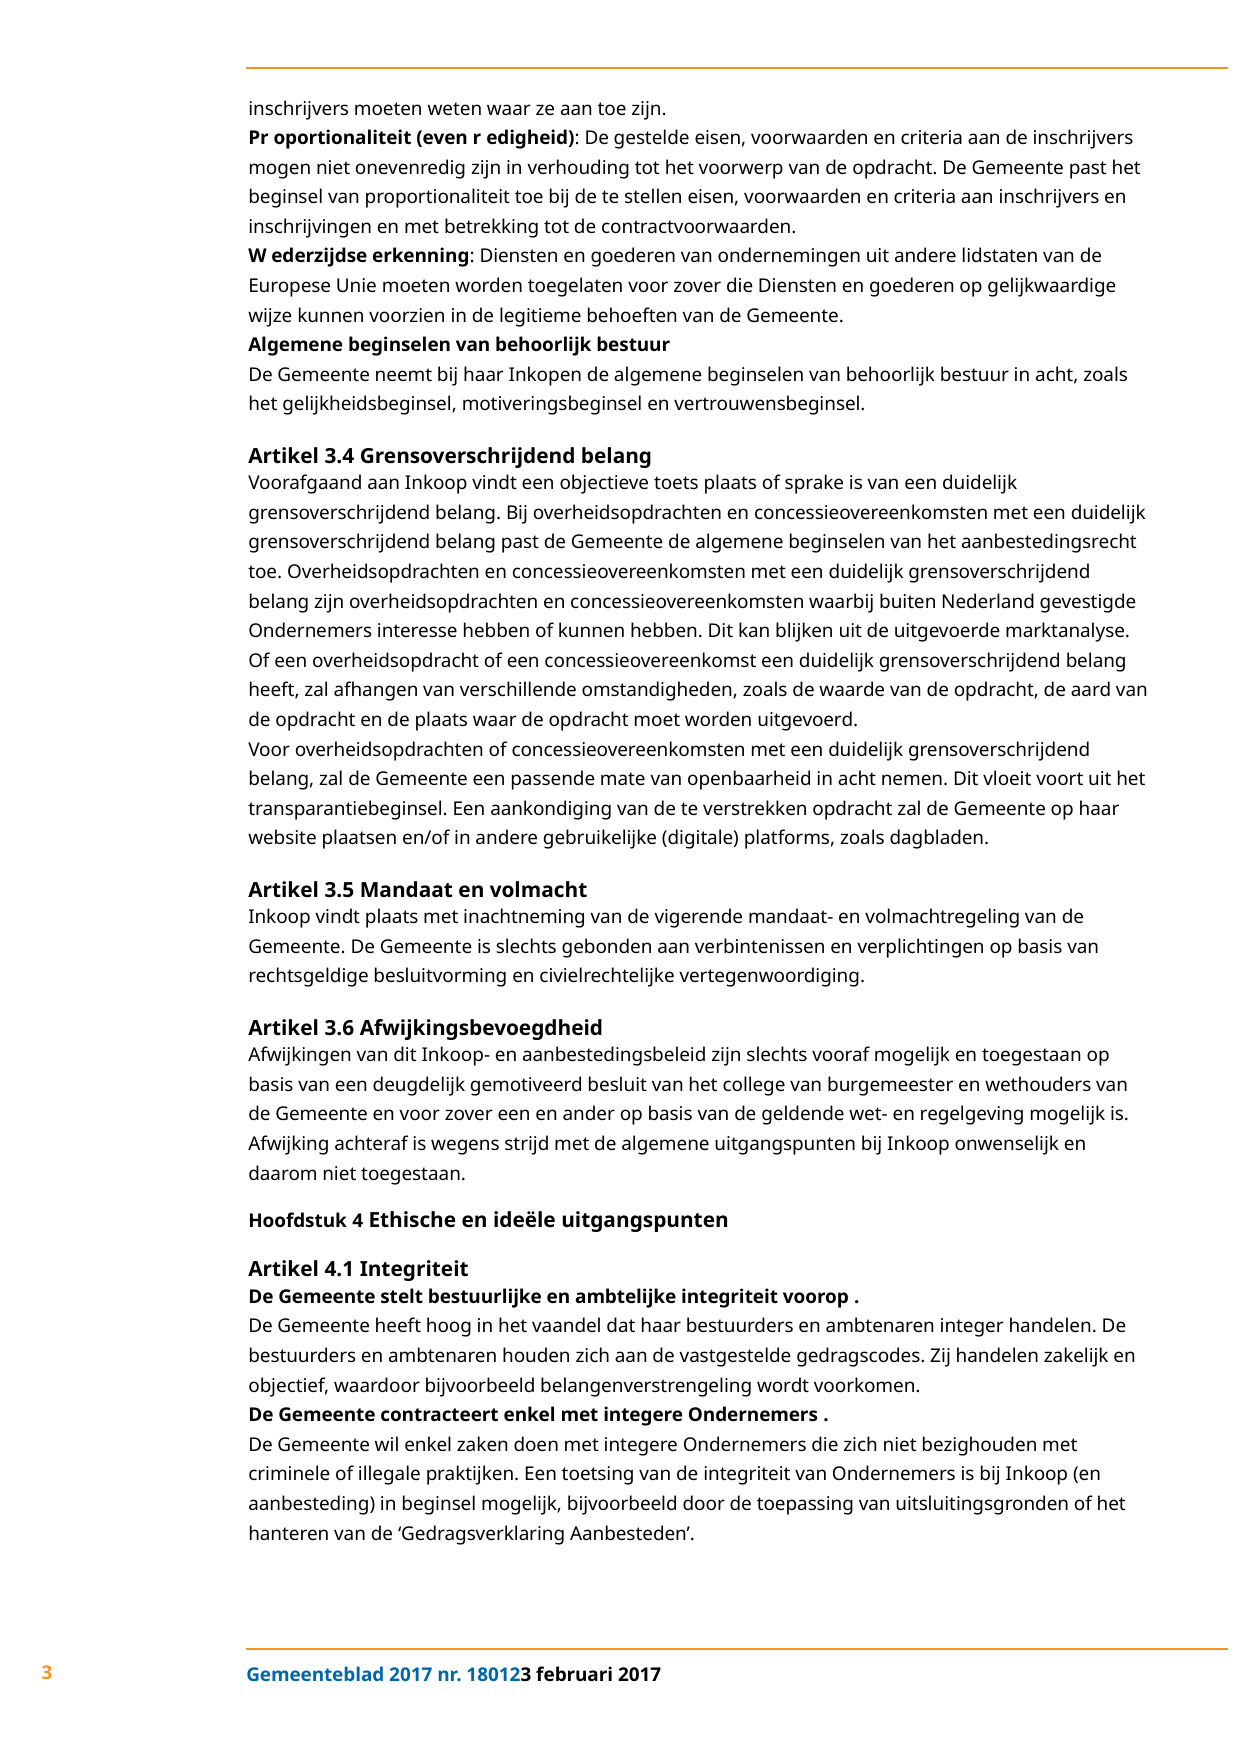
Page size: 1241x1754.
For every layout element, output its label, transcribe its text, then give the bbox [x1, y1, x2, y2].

text De Gemeente contracteert enkel met integere Ondernemers . [248, 1401, 1152, 1427]
text Voor overheidsopdrachten of concessieovereenkomsten met een duidelijk grensoverschrijdend belang, zal de Gemeente een passende mate van openbaarheid in acht nemen. Dit vloeit voort uit het transparantiebeginsel. Een aankondiging van de te verstrekken opdracht zal de Gemeente op haar website plaatsen en/of in andere gebruikelijke (digitale) platforms, zoals dagbladen. [248, 736, 1152, 850]
text De Gemeente wil enkel zaken doen met integere Ondernemers die zich niet bezighouden met criminele of illegale praktijken. Een toetsing van de integriteit van Ondernemers is bij Inkoop (en aanbesteding) in beginsel mogelijk, bijvoorbeeld door de toepassing van uitsluitingsgronden of het hanteren van de ‘Gedragsverklaring Aanbesteden’. [248, 1431, 1152, 1545]
text De Gemeente stelt bestuurlijke en ambtelijke integriteit voorop . [248, 1283, 1152, 1309]
text Artikel 3.4 Grensoverschrijdend belang [248, 441, 1152, 469]
text Pr oportionaliteit (even r edigheid): De gestelde eisen, voorwaarden en criteria aan de inschrijvers mogen niet onevenredig zijn in verhouding tot het voorwerp van de opdracht. De Gemeente past het beginsel van proportionaliteit toe bij de te stellen eisen, voorwaarden en criteria aan inschrijvers en inschrijvingen en met betrekking tot de contractvoorwaarden. [248, 124, 1152, 239]
text Hoofdstuk 4 Ethische en ideële uitgangspunten [248, 1205, 1152, 1234]
text Artikel 3.5 Mandaat en volmacht [248, 875, 1152, 903]
text Algemene beginselen van behoorlijk bestuur [248, 331, 1152, 357]
text Voorafgaand aan Inkoop vindt een objectieve toets plaats of sprake is van een duidelijk grensoverschrijdend belang. Bij overheidsopdrachten en concessieovereenkomsten met een duidelijk grensoverschrijdend belang past de Gemeente de algemene beginselen van het aanbestedingsrecht toe. Overheidsopdrachten en concessieovereenkomsten met een duidelijk grensoverschrijdend belang zijn overheidsopdrachten en concessieovereenkomsten waarbij buiten Nederland gevestigde Ondernemers interesse hebben of kunnen hebben. Dit kan blijken uit de uitgevoerde marktanalyse. [248, 469, 1152, 643]
text Inkoop vindt plaats met inachtneming van de vigerende mandaat- en volmachtregeling van de Gemeente. De Gemeente is slechts gebonden aan verbintenissen en verplichtingen op basis van rechtsgeldige besluitvorming en civielrechtelijke vertegenwoordiging. [248, 903, 1152, 988]
text inschrijvers moeten weten waar ze aan toe zijn. [248, 95, 1152, 121]
text Artikel 4.1 Integriteit [248, 1254, 1152, 1283]
text Of een overheidsopdracht of een concessieovereenkomst een duidelijk grensoverschrijdend belang heeft, zal afhangen van verschillende omstandigheden, zoals de waarde van de opdracht, de aard van de opdracht en de plaats waar de opdracht moet worden uitgevoerd. [248, 647, 1152, 732]
text De Gemeente neemt bij haar Inkopen de algemene beginselen van behoorlijk bestuur in acht, zoals het gelijkheidsbeginsel, motiveringsbeginsel en vertrouwensbeginsel. [248, 361, 1152, 416]
text W ederzijdse erkenning: Diensten en goederen van ondernemingen uit andere lidstaten van de Europese Unie moeten worden toegelaten voor zover die Diensten en goederen op gelijkwaardige wijze kunnen voorzien in de legitieme behoeften van de Gemeente. [248, 243, 1152, 328]
text Artikel 3.6 Afwijkingsbevoegdheid [248, 1013, 1152, 1041]
text Afwijkingen van dit Inkoop- en aanbestedingsbeleid zijn slechts vooraf mogelijk en toegestaan op basis van een deugdelijk gemotiveerd besluit van het college van burgemeester en wethouders van de Gemeente en voor zover een en ander op basis van de geldende wet- en regelgeving mogelijk is. Afwijking achteraf is wegens strijd met de algemene uitgangspunten bij Inkoop onwenselijk en daarom niet toegestaan. [248, 1041, 1152, 1185]
text De Gemeente heeft hoog in het vaandel dat haar bestuurders en ambtenaren integer handelen. De bestuurders en ambtenaren houden zich aan de vastgestelde gedragscodes. Zij handelen zakelijk en objectief, waardoor bijvoorbeeld belangenverstrengeling wordt voorkomen. [248, 1313, 1152, 1397]
picture [41, 47, 231, 172]
